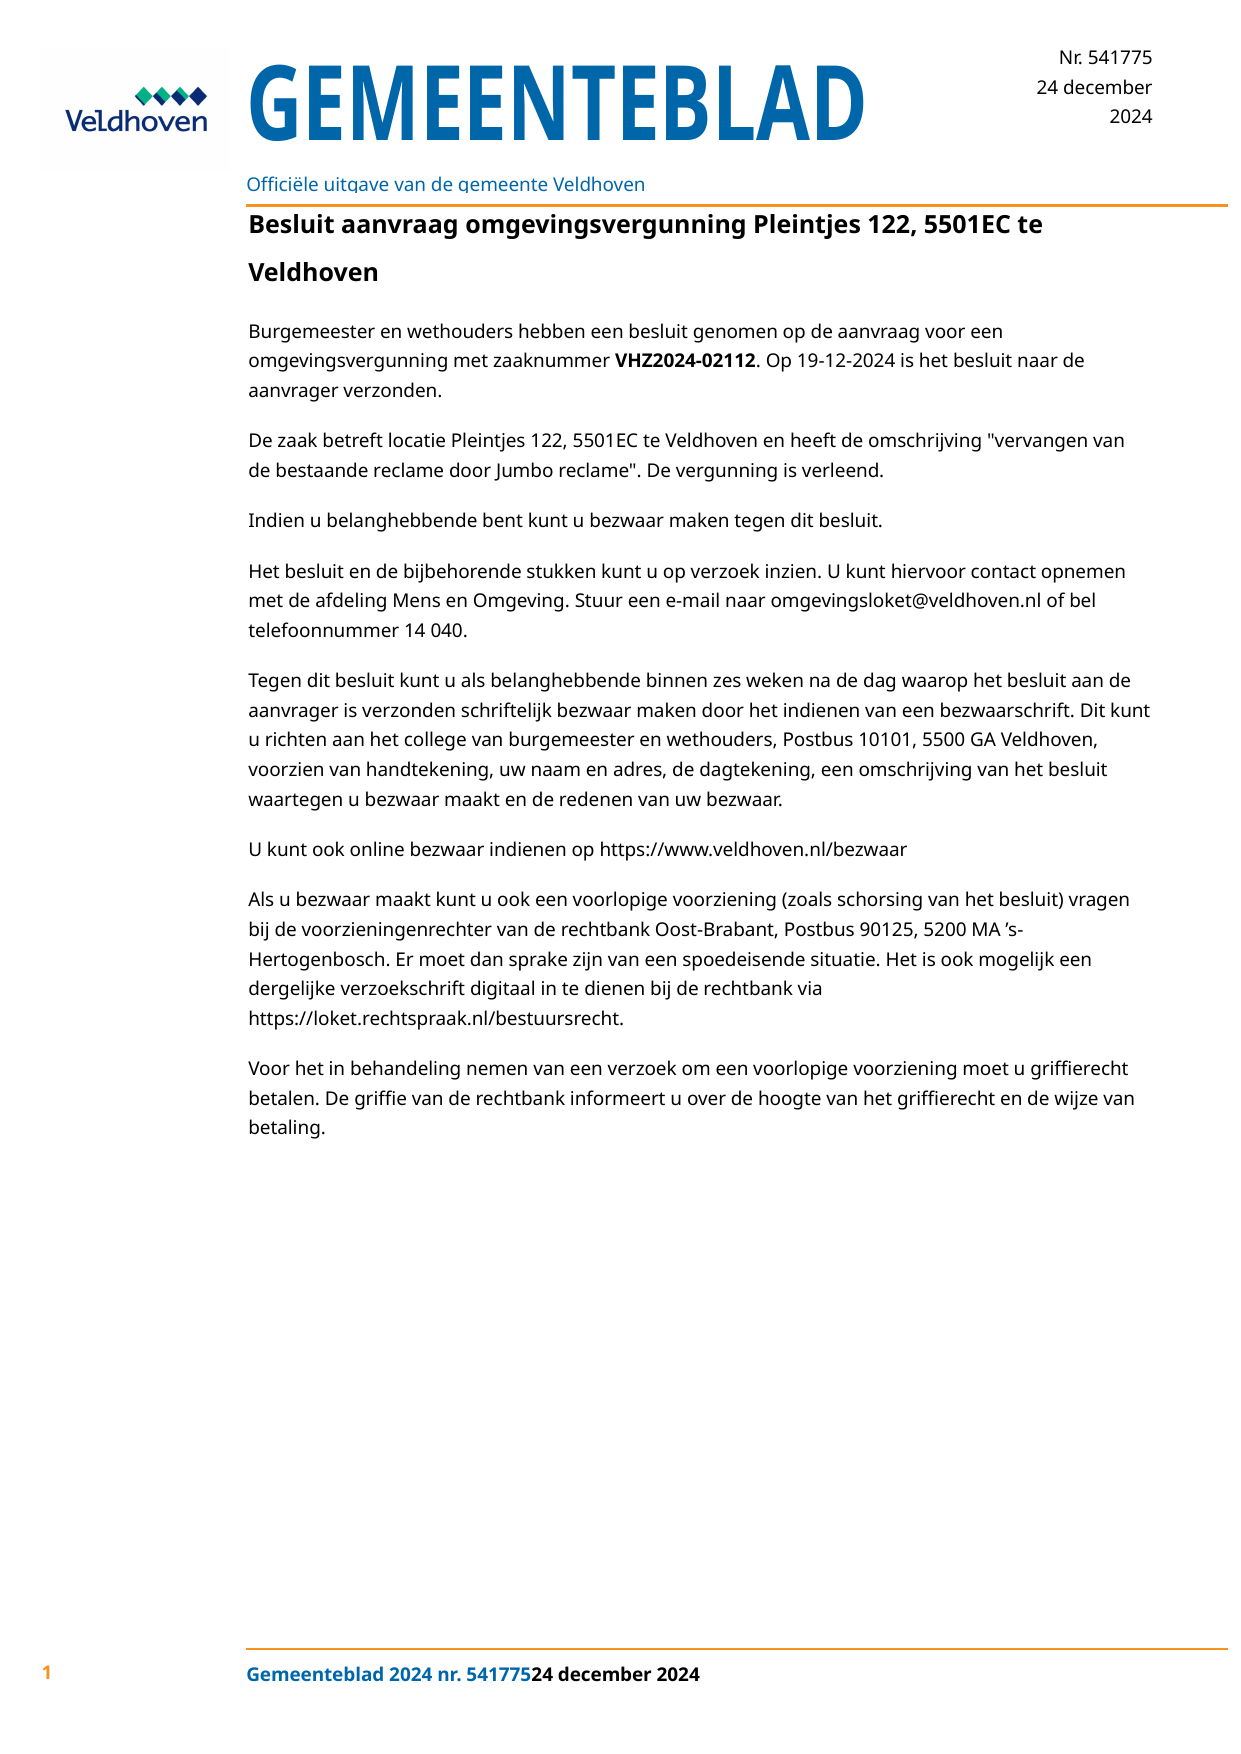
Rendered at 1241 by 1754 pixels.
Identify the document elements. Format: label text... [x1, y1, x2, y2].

text Tegen dit besluit kunt u als belanghebbende binnen zes weken na de dag waarop het besluit aan de aanvrager is verzonden schriftelijk bezwaar maken door het indienen van een bezwaarschrift. Dit kunt u richten aan het college van burgemeester en wethouders, Postbus 10101, 5500 GA Veldhoven, voorzien van handtekening, uw naam en adres, de dagtekening, een omschrijving van het besluit waartegen u bezwaar maakt en de redenen van uw bezwaar. [248, 667, 1152, 812]
text Burgemeester en wethouders hebben een besluit genomen op de aanvraag voor een omgevingsvergunning met zaaknummer VHZ2024-02112. Op 19-12-2024 is het besluit naar de aanvrager verzonden. [248, 318, 1152, 403]
text Besluit aanvraag omgevingsvergunning Pleintjes 122, 5501EC te Veldhoven [248, 207, 1152, 288]
text Indien u belanghebbende bent kunt u bezwaar maken tegen dit besluit. [248, 507, 1152, 533]
text Het besluit en de bijbehorende stukken kunt u op verzoek inzien. U kunt hiervoor contact opnemen met de afdeling Mens en Omgeving. Stuur een e-mail naar omgevingsloket@veldhoven.nl of bel telefoonnummer 14 040. [248, 558, 1152, 643]
text U kunt ook online bezwaar indienen op https://www.veldhoven.nl/bezwaar [248, 836, 1152, 862]
text De zaak betreft locatie Pleintjes 122, 5501EC te Veldhoven en heeft de omschrijving "vervangen van de bestaande reclame door Jumbo reclame". De vergunning is verleend. [248, 427, 1152, 483]
picture [41, 47, 231, 172]
text Voor het in behandeling nemen van een verzoek om een voorlopige voorziening moet u griffierecht betalen. De griffie van de rechtbank informeert u over de hoogte van het griffierecht en de wijze van betaling. [248, 1055, 1152, 1140]
text Als u bezwaar maakt kunt u ook een voorlopige voorziening (zoals schorsing van het besluit) vragen bij de voorzieningenrechter van de rechtbank Oost-Brabant, Postbus 90125, 5200 MA ’s-Hertogenbosch. Er moet dan sprake zijn van een spoedeisende situatie. Het is ook mogelijk een dergelijke verzoekschrift digitaal in te dienen bij de rechtbank via https://loket.rechtspraak.nl/bestuursrecht. [248, 887, 1152, 1031]
